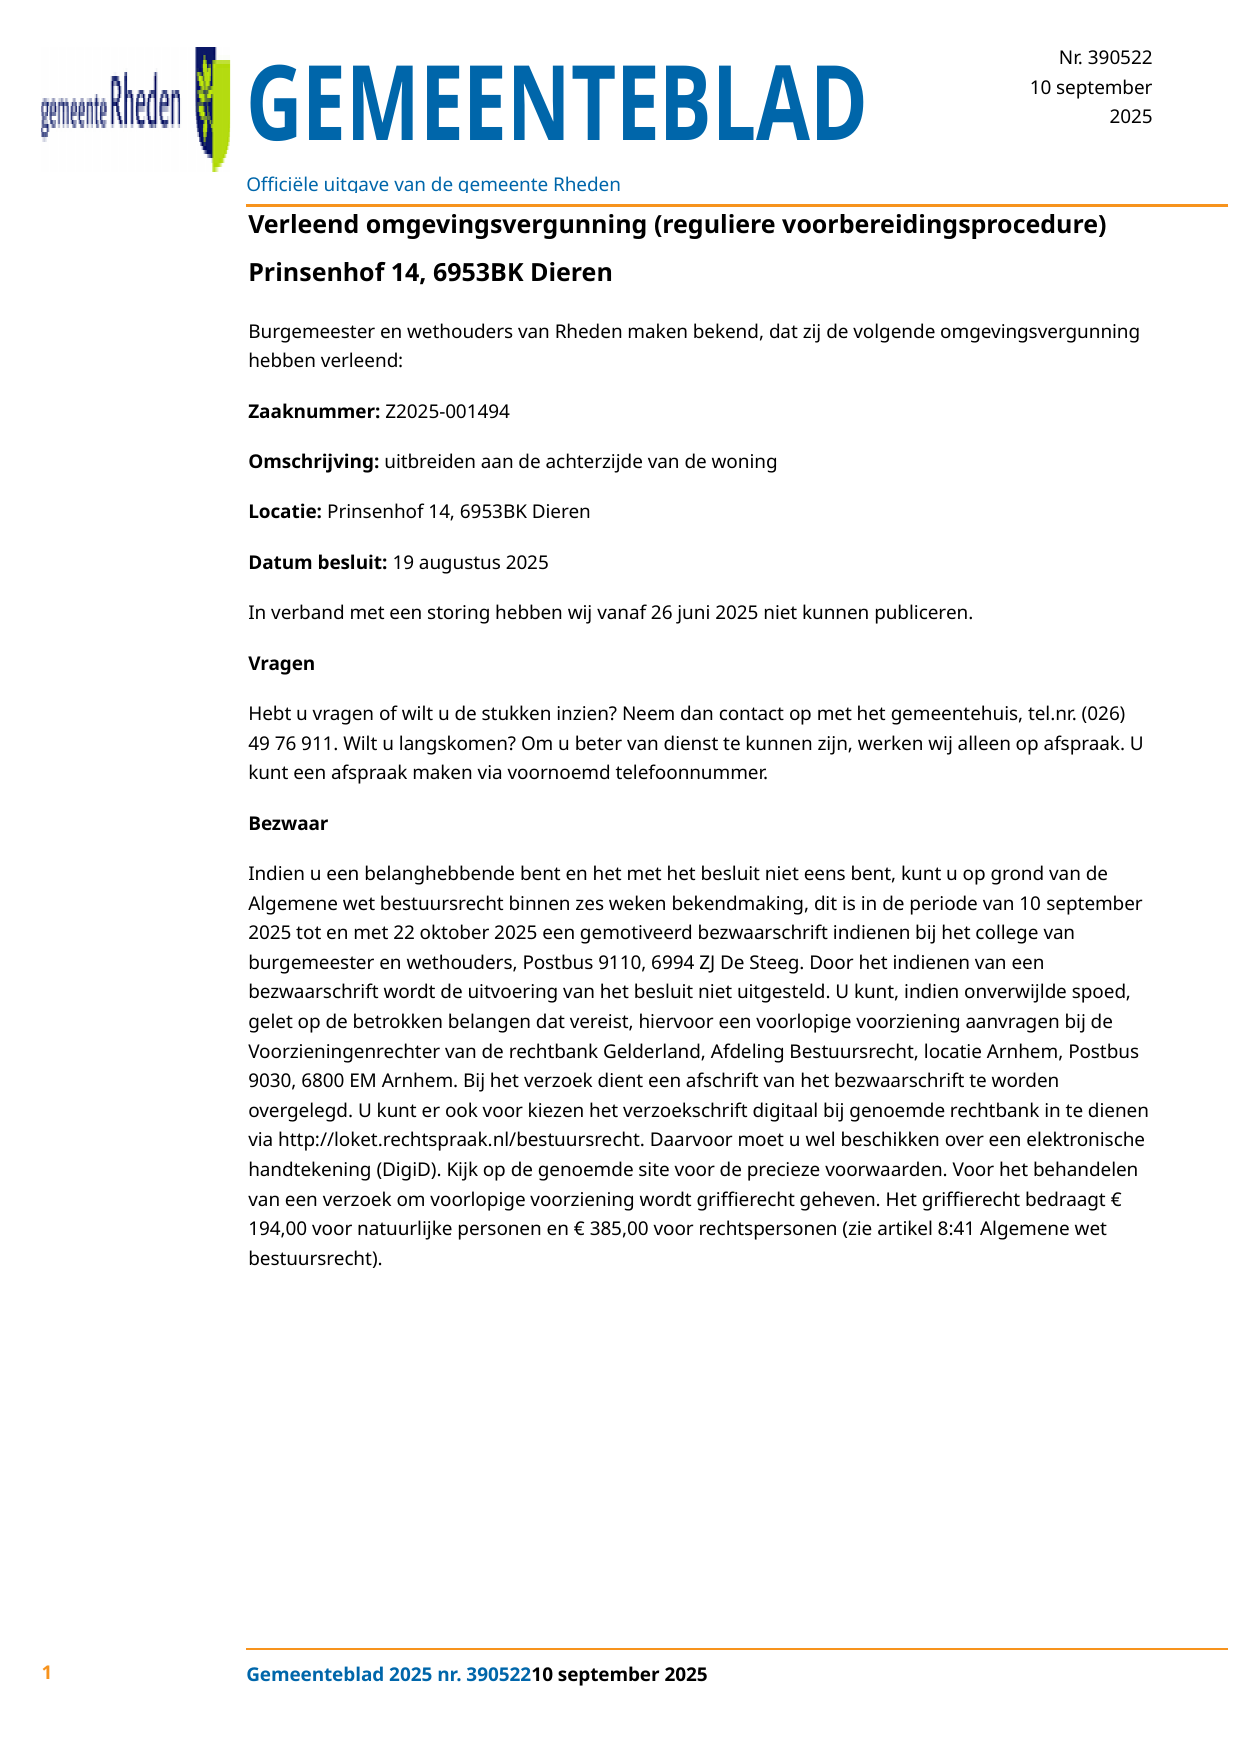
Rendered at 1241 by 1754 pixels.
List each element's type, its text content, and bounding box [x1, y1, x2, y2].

text Verleend omgevingsvergunning (reguliere voorbereidingsprocedure) Prinsenhof 14, 6953BK Dieren [248, 207, 1152, 288]
text Zaaknummer: Z2025-001494 [248, 398, 1152, 424]
text In verband met een storing hebben wij vanaf 26 juni 2025 niet kunnen publiceren. [248, 599, 1152, 625]
text Vragen [248, 650, 1152, 676]
text Burgemeester en wethouders van Rheden maken bekend, dat zij de volgende omgevingsvergunning hebben verleend: [248, 318, 1152, 373]
text Datum besluit: 19 augustus 2025 [248, 549, 1152, 575]
picture [41, 47, 231, 172]
text Indien u een belanghebbende bent en het met het besluit niet eens bent, kunt u op grond van de Algemene wet bestuursrecht binnen zes weken bekendmaking, dit is in de periode van 10 september 2025 tot en met 22 oktober 2025 een gemotiveerd bezwaarschrift indienen bij het college van burgemeester en wethouders, Postbus 9110, 6994 ZJ De Steeg. Door het indienen van een bezwaarschrift wordt de uitvoering van het besluit niet uitgesteld. U kunt, indien onverwijlde spoed, gelet op de betrokken belangen dat vereist, hiervoor een voorlopige voorziening aanvragen bij de Voorzieningenrechter van de rechtbank Gelderland, Afdeling Bestuursrecht, locatie Arnhem, Postbus 9030, 6800 EM Arnhem. Bij het verzoek dient een afschrift van het bezwaarschrift te worden overgelegd. U kunt er ook voor kiezen het verzoekschrift digitaal bij genoemde rechtbank in te dienen via http://loket.rechtspraak.nl/bestuursrecht. Daarvoor moet u wel beschikken over een elektronische handtekening (DigiD). Kijk op de genoemde site voor de precieze voorwaarden. Voor het behandelen van een verzoek om voorlopige voorziening wordt griffierecht geheven. Het griffierecht bedraagt € 194,00 voor natuurlijke personen en € 385,00 voor rechtspersonen (zie artikel 8:41 Algemene wet bestuursrecht). [248, 860, 1152, 1271]
text Locatie: Prinsenhof 14, 6953BK Dieren [248, 499, 1152, 524]
text Bezwaar [248, 810, 1152, 836]
text Omschrijving: uitbreiden aan de achterzijde van de woning [248, 448, 1152, 474]
text Hebt u vragen of wilt u de stukken inzien? Neem dan contact op met het gemeentehuis, tel.nr. (026) 49 76 911. Wilt u langskomen? Om u beter van dienst te kunnen zijn, werken wij alleen op afspraak. U kunt een afspraak maken via voornoemd telefoonnummer. [248, 700, 1152, 785]
